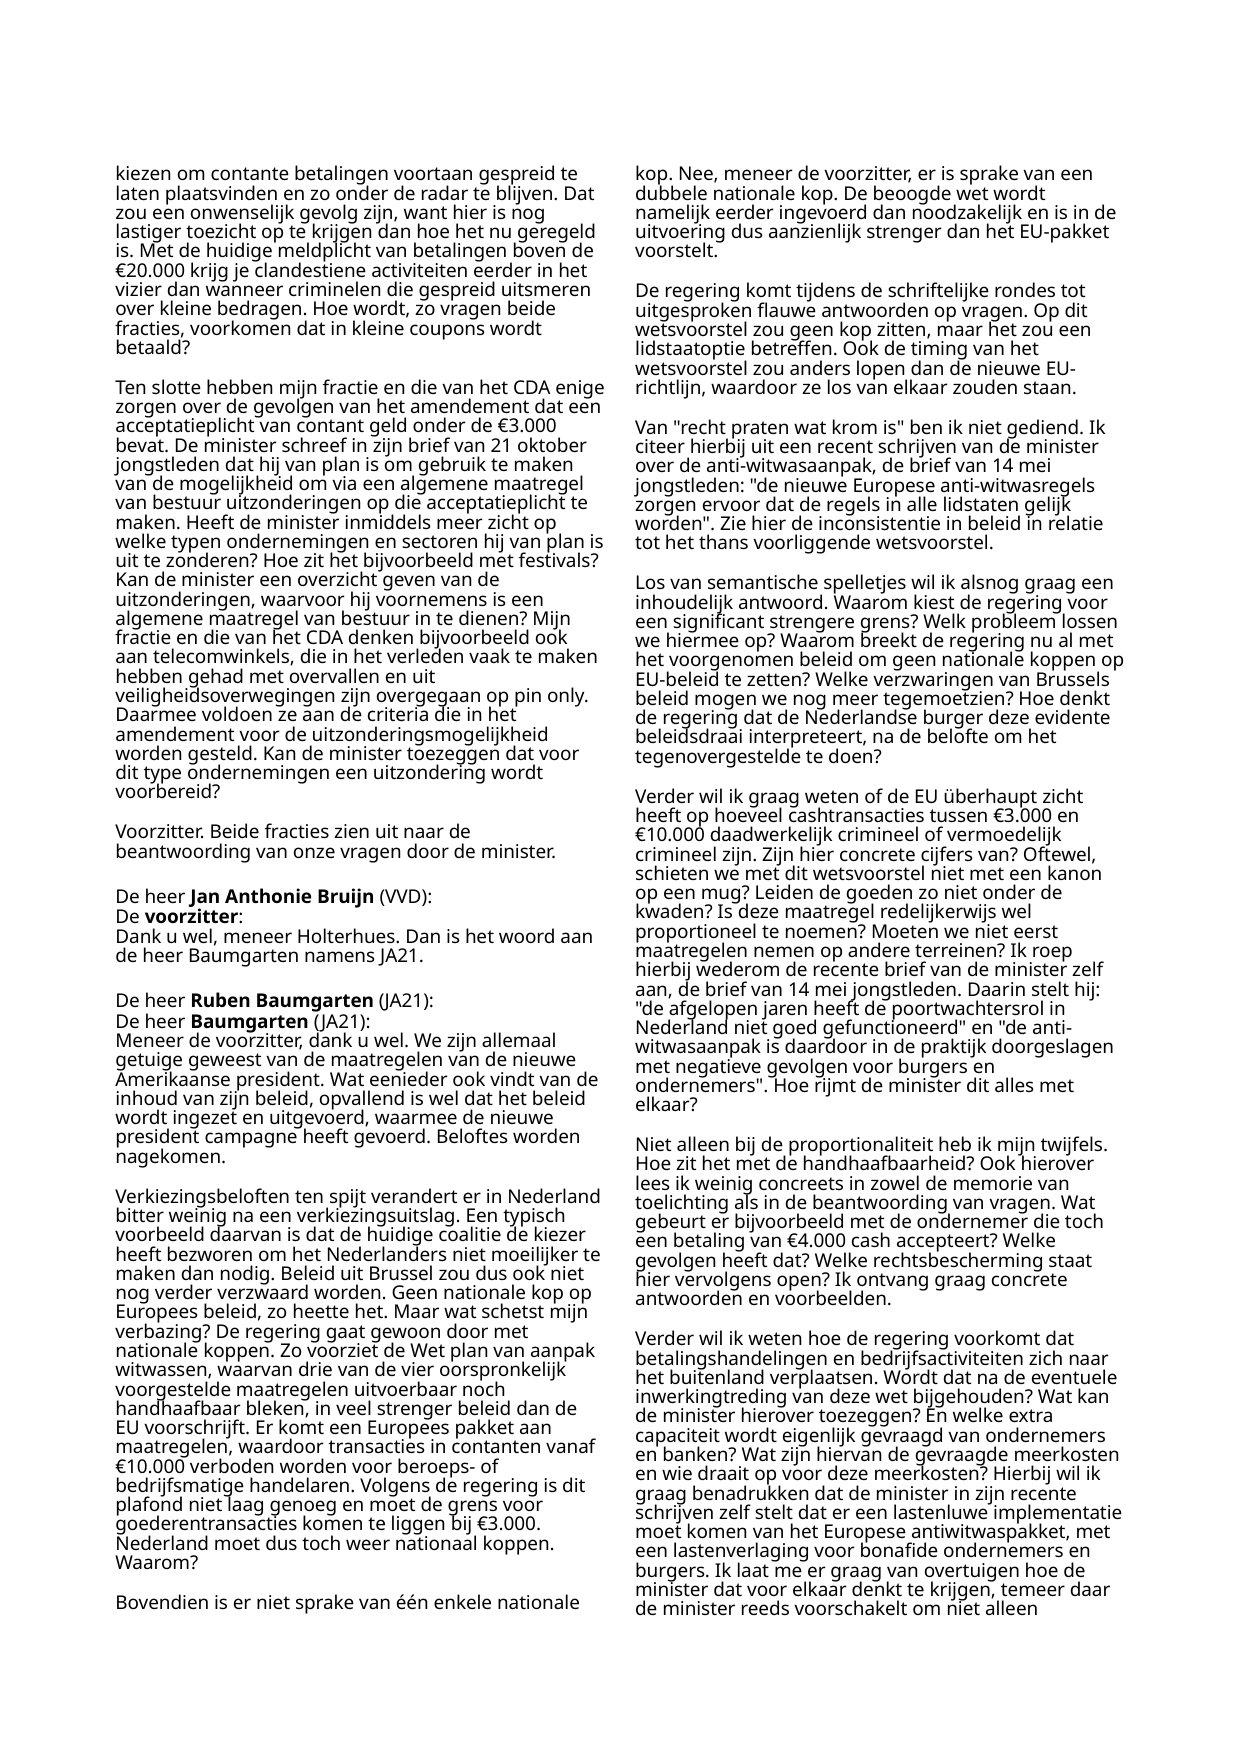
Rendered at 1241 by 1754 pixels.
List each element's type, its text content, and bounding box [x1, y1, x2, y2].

text Niet alleen bij de proportionaliteit heb ik mijn twijfels. Hoe zit het met de handhaafbaarheid? Ook hierover lees ik weinig concreets in zowel de memorie van toelichting als in de beantwoording van vragen. Wat gebeurt er bijvoorbeeld met de ondernemer die toch een betaling van €4.000 cash accepteert? Welke gevolgen heeft dat? Welke rechtsbescherming staat hier vervolgens open? Ik ontvang graag concrete antwoorden en voorbeelden. [635, 1136, 1125, 1309]
text De heer Jan Anthonie Bruijn (VVD): [115, 883, 605, 908]
text Ten slotte hebben mijn fractie en die van het CDA enige zorgen over de gevolgen van het amendement dat een acceptatieplicht van contant geld onder de €3.000 bevat. De minister schreef in zijn brief van 21 oktober jongstleden dat hij van plan is om gebruik te maken van de mogelijkheid om via een algemene maatregel van bestuur uitzonderingen op die acceptatieplicht te maken. Heeft de minister inmiddels meer zicht op welke typen ondernemingen en sectoren hij van plan is uit te zonderen? Hoe zit het bijvoorbeeld met festivals? Kan de minister een overzicht geven van de uitzonderingen, waarvoor hij voornemens is een algemene maatregel van bestuur in te dienen? Mijn fractie en die van het CDA denken bijvoorbeeld ook aan telecomwinkels, die in het verleden vaak te maken hebben gehad met overvallen en uit veiligheidsoverwegingen zijn overgegaan op pin only. Daarmee voldoen ze aan de criteria die in het amendement voor de uitzonderingsmogelijkheid worden gesteld. Kan de minister toezeggen dat voor dit type ondernemingen een uitzondering wordt voorbereid? [115, 379, 605, 803]
text De voorzitter: [115, 908, 605, 928]
text De heer Ruben Baumgarten (JA21): [115, 987, 605, 1013]
text Verder wil ik weten hoe de regering voorkomt dat betalingshandelingen en bedrijfsactiviteiten zich naar het buitenland verplaatsen. Wordt dat na de eventuele inwerkingtreding van deze wet bijgehouden? Wat kan de minister hierover toezeggen? En welke extra capaciteit wordt eigenlijk gevraagd van ondernemers en banken? Wat zijn hiervan de gevraagde meerkosten en wie draait op voor deze meerkosten? Hierbij wil ik graag benadrukken dat de minister in zijn recente schrijven zelf stelt dat er een lastenluwe implementatie moet komen van het Europese antiwitwaspakket, met een lastenverlaging voor bonafide ondernemers en burgers. Ik laat me er graag van overtuigen hoe de minister dat voor elkaar denkt te krijgen, temeer daar de minister reeds voorschakelt om niet alleen [635, 1330, 1125, 1619]
text Voorzitter. Beide fracties zien uit naar de beantwoording van onze vragen door de minister. [115, 823, 605, 862]
text kiezen om contante betalingen voortaan gespreid te laten plaatsvinden en zo onder de radar te blijven. Dat zou een onwenselijk gevolg zijn, want hier is nog lastiger toezicht op te krijgen dan hoe het nu geregeld is. Met de huidige meldplicht van betalingen boven de €20.000 krijg je clandestiene activiteiten eerder in het vizier dan wanneer criminelen die gespreid uitsmeren over kleine bedragen. Hoe wordt, zo vragen beide fracties, voorkomen dat in kleine coupons wordt betaald? [115, 165, 605, 358]
text Bovendien is er niet sprake van één enkele nationale [115, 1594, 605, 1613]
text Los van semantische spelletjes wil ik alsnog graag een inhoudelijk antwoord. Waarom kiest de regering voor een significant strengere grens? Welk probleem lossen we hiermee op? Waarom breekt de regering nu al met het voorgenomen beleid om geen nationale koppen op EU-beleid te zetten? Welke verzwaringen van Brussels beleid mogen we nog meer tegemoetzien? Hoe denkt de regering dat de Nederlandse burger deze evidente beleidsdraai interpreteert, na de belofte om het tegenovergestelde te doen? [635, 574, 1125, 767]
text Verkiezingsbeloften ten spijt verandert er in Nederland bitter weinig na een verkiezingsuitslag. Een typisch voorbeeld daarvan is dat de huidige coalitie de kiezer heeft bezworen om het Nederlanders niet moeilijker te maken dan nodig. Beleid uit Brussel zou dus ook niet nog verder verzwaard worden. Geen nationale kop op Europees beleid, zo heette het. Maar wat schetst mijn verbazing? De regering gaat gewoon door met nationale koppen. Zo voorziet de Wet plan van aanpak witwassen, waarvan drie van de vier oorspronkelijk voorgestelde maatregelen uitvoerbaar noch handhaafbaar bleken, in veel strenger beleid dan de EU voorschrijft. Er komt een Europees pakket aan maatregelen, waardoor transacties in contanten vanaf €10.000 verboden worden voor beroeps- of bedrijfsmatige handelaren. Volgens de regering is dit plafond niet laag genoeg en moet de grens voor goederentransacties komen te liggen bij €3.000. Nederland moet dus toch weer nationaal koppen. Waarom? [115, 1188, 605, 1573]
text De heer Baumgarten (JA21): [115, 1013, 605, 1032]
text De regering komt tijdens de schriftelijke rondes tot uitgesproken flauwe antwoorden op vragen. Op dit wetsvoorstel zou geen kop zitten, maar het zou een lidstaatoptie betreffen. Ook de timing van het wetsvoorstel zou anders lopen dan de nieuwe EU-richtlijn, waardoor ze los van elkaar zouden staan. [635, 282, 1125, 398]
text kop. Nee, meneer de voorzitter, er is sprake van een dubbele nationale kop. De beoogde wet wordt namelijk eerder ingevoerd dan noodzakelijk en is in de uitvoering dus aanzienlijk strenger dan het EU-pakket voorstelt. [635, 165, 1125, 262]
text Meneer de voorzitter, dank u wel. We zijn allemaal getuige geweest van de maatregelen van de nieuwe Amerikaanse president. Wat eenieder ook vindt van de inhoud van zijn beleid, opvallend is wel dat het beleid wordt ingezet en uitgevoerd, waarmee de nieuwe president campagne heeft gevoerd. Beloftes worden nagekomen. [115, 1032, 605, 1167]
text Van "recht praten wat krom is" ben ik niet gediend. Ik citeer hierbij uit een recent schrijven van de minister over de anti-witwasaanpak, de brief van 14 mei jongstleden: "de nieuwe Europese anti-witwasregels zorgen ervoor dat de regels in alle lidstaten gelijk worden". Zie hier de inconsistentie in beleid in relatie tot het thans voorliggende wetsvoorstel. [635, 419, 1125, 554]
text Dank u wel, meneer Holterhues. Dan is het woord aan de heer Baumgarten namens JA21. [115, 928, 605, 966]
text Verder wil ik graag weten of de EU überhaupt zicht heeft op hoeveel cashtransacties tussen €3.000 en €10.000 daadwerkelijk crimineel of vermoedelijk crimineel zijn. Zijn hier concrete cijfers van? Oftewel, schieten we met dit wetsvoorstel niet met een kanon op een mug? Leiden de goeden zo niet onder de kwaden? Is deze maatregel redelijkerwijs wel proportioneel te noemen? Moeten we niet eerst maatregelen nemen op andere terreinen? Ik roep hierbij wederom de recente brief van de minister zelf aan, de brief van 14 mei jongstleden. Daarin stelt hij: "de afgelopen jaren heeft de poortwachtersrol in Nederland niet goed gefunctioneerd" en "de anti-witwasaanpak is daardoor in de praktijk doorgeslagen met negatieve gevolgen voor burgers en ondernemers". Hoe rijmt de minister dit alles met elkaar? [635, 788, 1125, 1115]
